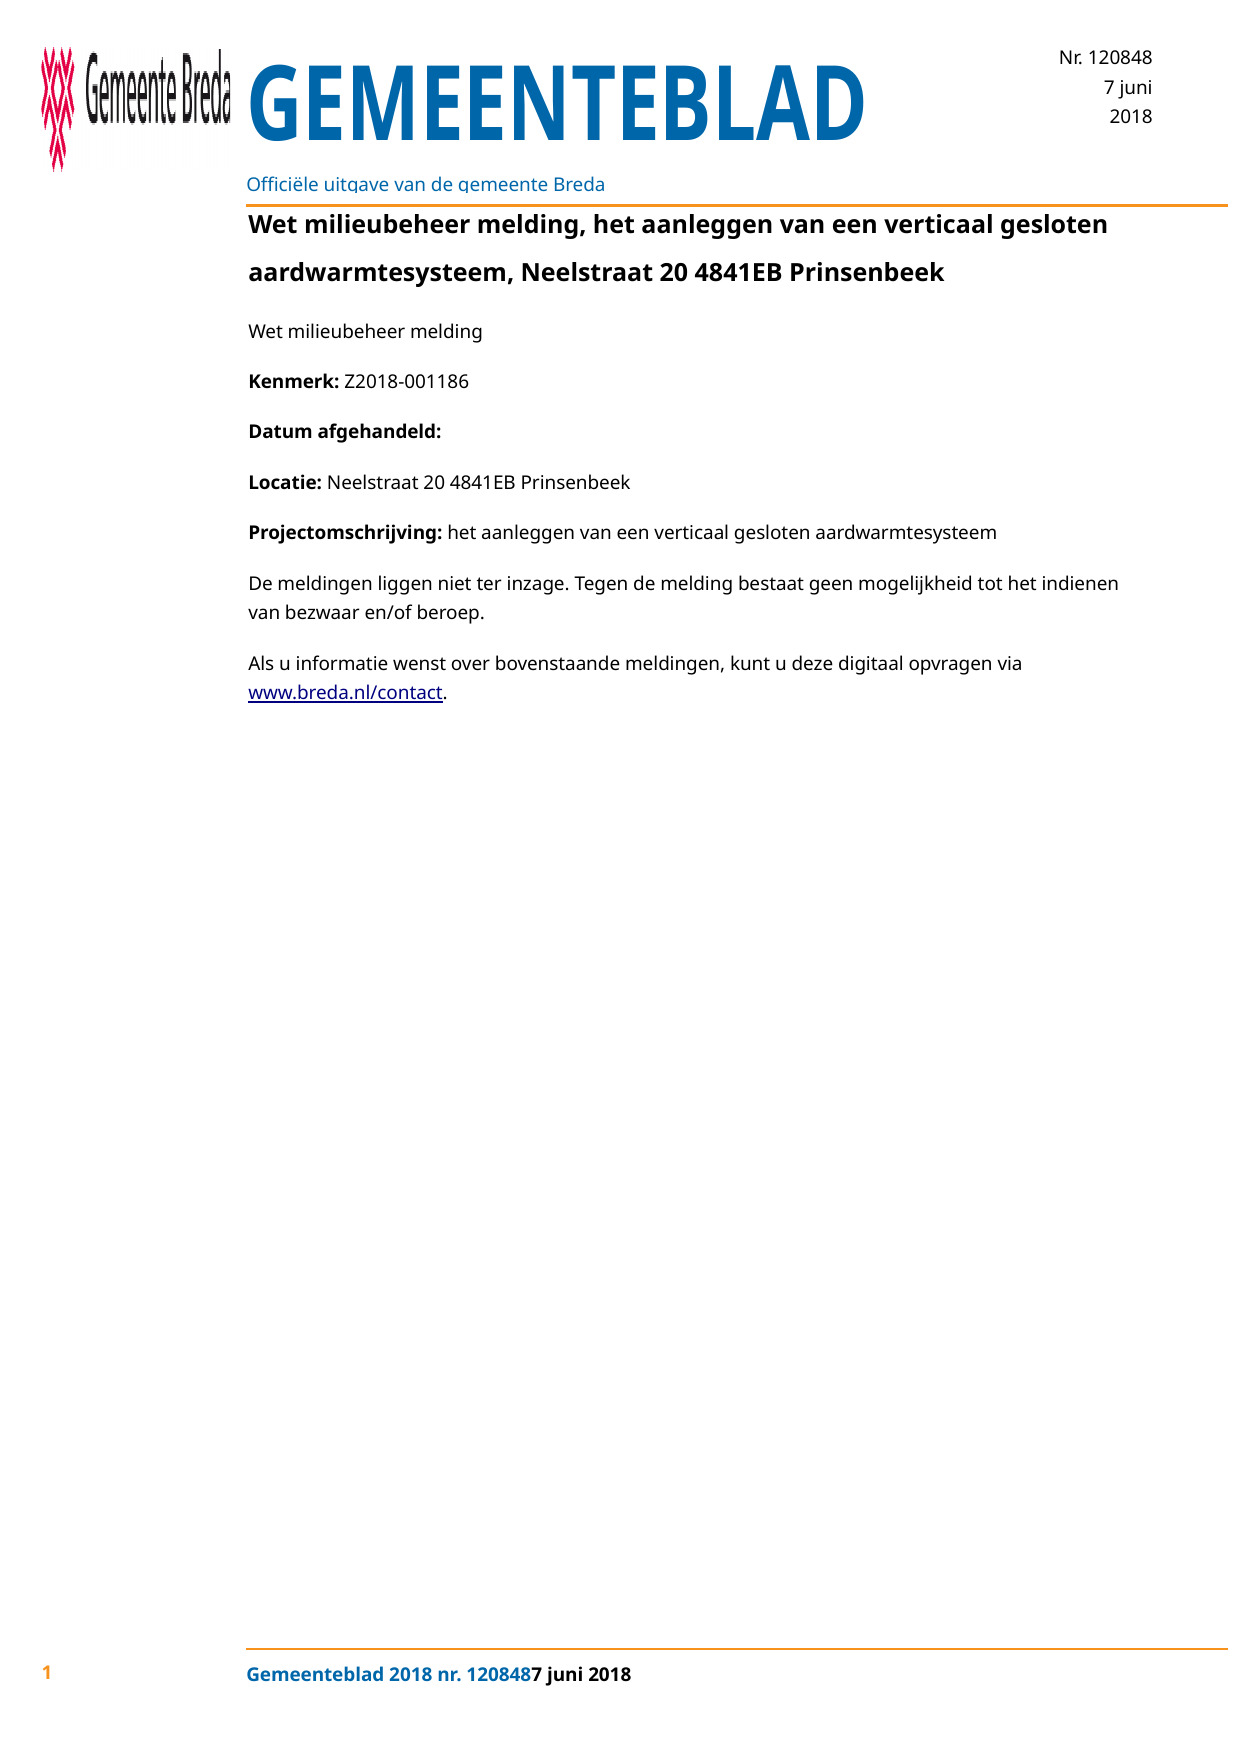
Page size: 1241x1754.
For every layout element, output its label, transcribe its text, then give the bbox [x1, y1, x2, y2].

text Wet milieubeheer melding [248, 318, 1152, 344]
text Kenmerk: Z2018-001186 [248, 368, 1152, 394]
text Projectomschrijving: het aanleggen van een verticaal gesloten aardwarmtesysteem [248, 519, 1152, 545]
text Datum afgehandeld: [248, 419, 1152, 444]
text Als u informatie wenst over bovenstaande meldingen, kunt u deze digitaal opvragen via www.breda.nl/contact. [248, 650, 1152, 705]
text De meldingen liggen niet ter inzage. Tegen de melding bestaat geen mogelijkheid tot het indienen van bezwaar en/of beroep. [248, 570, 1152, 625]
picture [41, 47, 231, 172]
text Wet milieubeheer melding, het aanleggen van een verticaal gesloten aardwarmtesysteem, Neelstraat 20 4841EB Prinsenbeek [248, 207, 1152, 288]
text Locatie: Neelstraat 20 4841EB Prinsenbeek [248, 469, 1152, 495]
